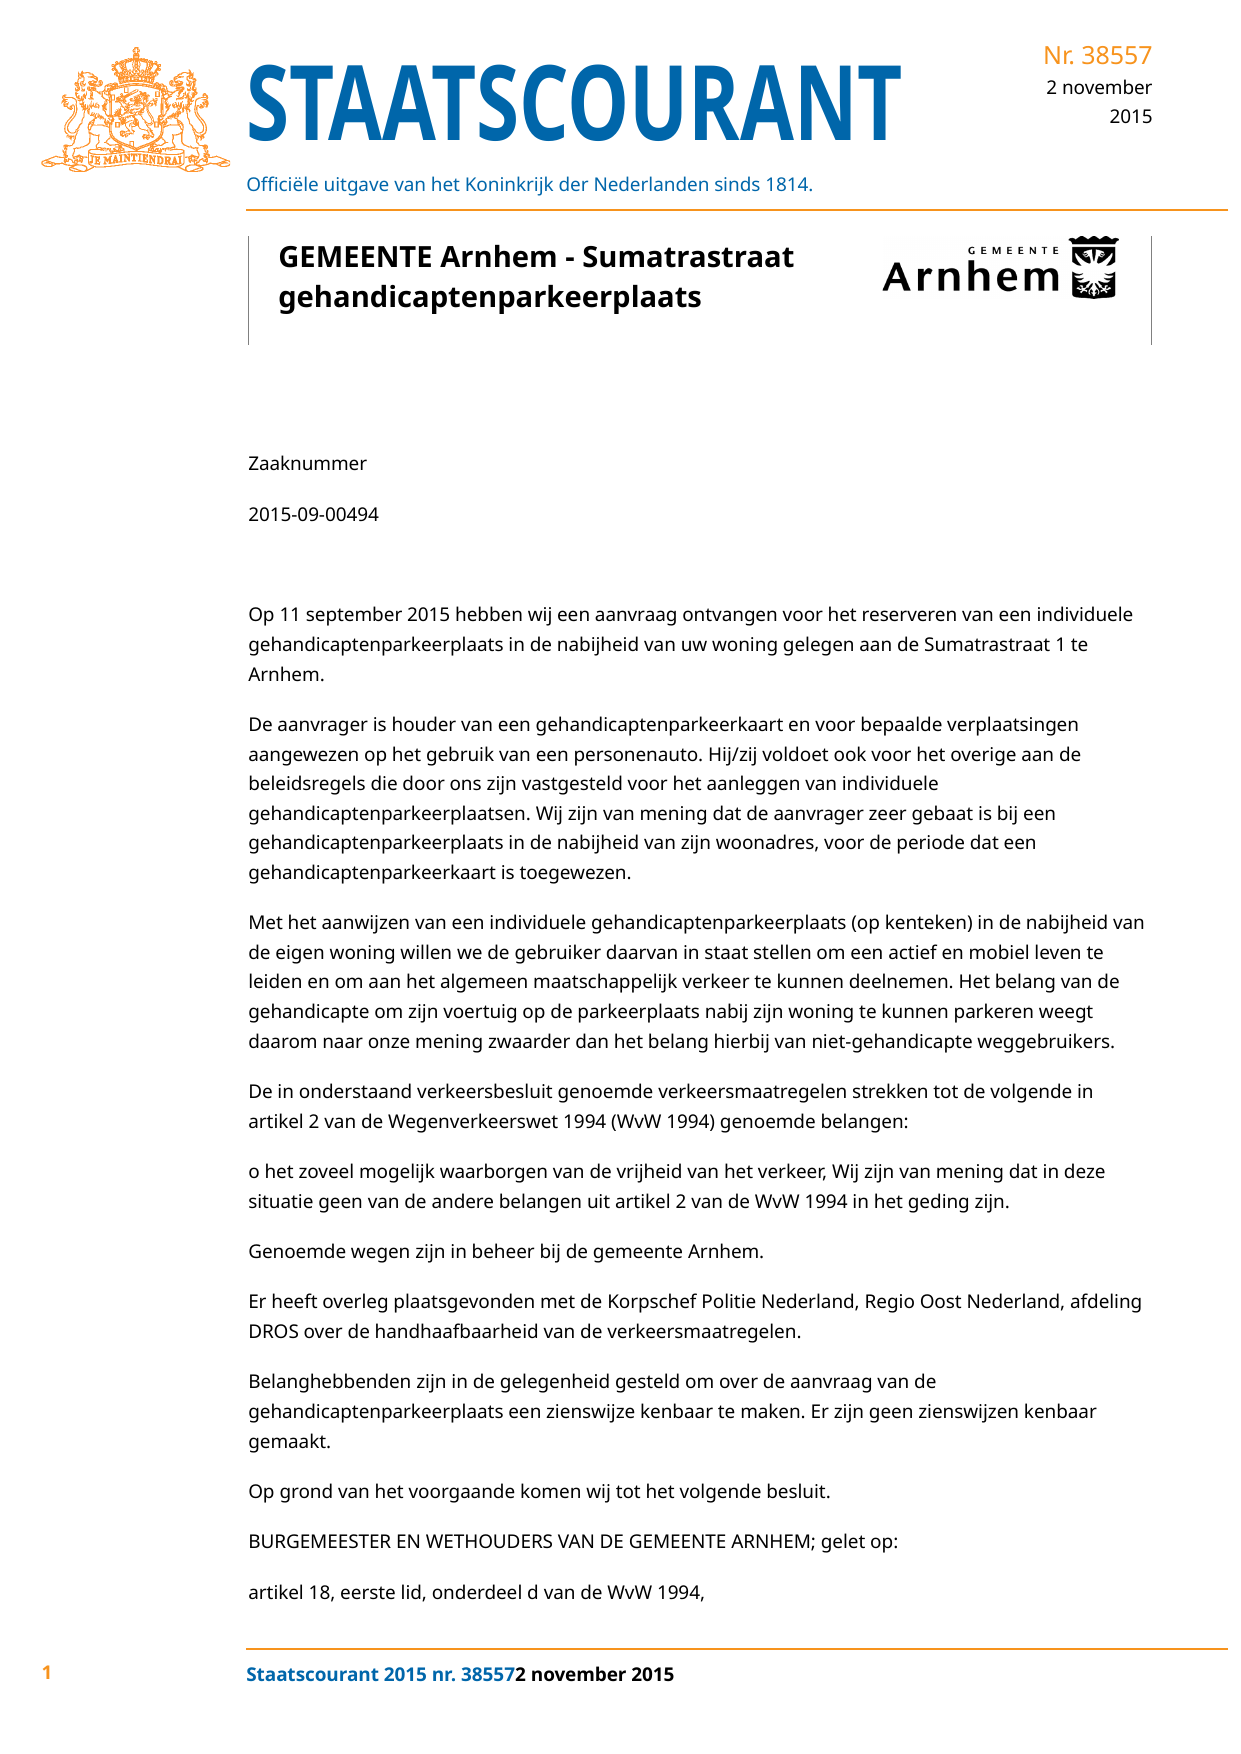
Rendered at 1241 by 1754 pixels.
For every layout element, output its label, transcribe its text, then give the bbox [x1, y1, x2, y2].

text Op grond van het voorgaande komen wij tot het volgende besluit. [248, 1478, 1152, 1504]
text Zaaknummer [248, 450, 1152, 476]
text De aanvrager is houder van een gehandicaptenparkeerkaart en voor bepaalde verplaatsingen aangewezen op het gebruik van een personenauto. Hij/zij voldoet ook voor het overige aan de beleidsregels die door ons zijn vastgesteld voor het aanleggen van individuele gehandicaptenparkeerplaatsen. Wij zijn van mening dat de aanvrager zeer gebaat is bij een gehandicaptenparkeerplaats in de nabijheid van zijn woonadres, voor de periode dat een gehandicaptenparkeerkaart is toegewezen. [248, 711, 1152, 885]
text Belanghebbenden zijn in de gelegenheid gesteld om over de aanvraag van de gehandicaptenparkeerplaats een zienswijze kenbaar te maken. Er zijn geen zienswijzen kenbaar gemaakt. [248, 1369, 1152, 1454]
text Met het aanwijzen van een individuele gehandicaptenparkeerplaats (op kenteken) in de nabijheid van de eigen woning willen we de gebruiker daarvan in staat stellen om een actief en mobiel leven te leiden en om aan het algemeen maatschappelijk verkeer te kunnen deelnemen. Het belang van de gehandicapte om zijn voertuig op de parkeerplaats nabij zijn woning te kunnen parkeren weegt daarom naar onze mening zwaarder dan het belang hierbij van niet-gehandicapte weggebruikers. [248, 909, 1152, 1054]
text Er heeft overleg plaatsgevonden met de Korpschef Politie Nederland, Regio Oost Nederland, afdeling DROS over de handhaafbaarheid van de verkeersmaatregelen. [248, 1289, 1152, 1344]
picture [882, 236, 1119, 299]
text BURGEMEESTER EN WETHOUDERS VAN DE GEMEENTE ARNHEM; gelet op: [248, 1529, 1152, 1554]
text Op 11 september 2015 hebben wij een aanvraag ontvangen voor het reserveren van een individuele gehandicaptenparkeerplaats in de nabijheid van uw woning gelegen aan de Sumatrastraat 1 te Arnhem. [248, 602, 1152, 687]
text Genoemde wegen zijn in beheer bij de gemeente Arnhem. [248, 1238, 1152, 1264]
picture [41, 47, 231, 172]
text artikel 18, eerste lid, onderdeel d van de WvW 1994, [248, 1579, 1152, 1605]
table_header GEMEENTE Arnhem - Sumatrastraat gehandicaptenparkeerplaats [249, 236, 850, 345]
text 2015-09-00494 [248, 501, 1152, 527]
text De in onderstaand verkeersbesluit genoemde verkeersmaatregelen strekken tot de volgende in artikel 2 van de Wegenverkeerswet 1994 (WvW 1994) genoemde belangen: [248, 1078, 1152, 1134]
text o het zoveel mogelijk waarborgen van de vrijheid van het verkeer, Wij zijn van mening dat in deze situatie geen van de andere belangen uit artikel 2 van de WvW 1994 in het geding zijn. [248, 1158, 1152, 1214]
table_header [850, 236, 1151, 345]
